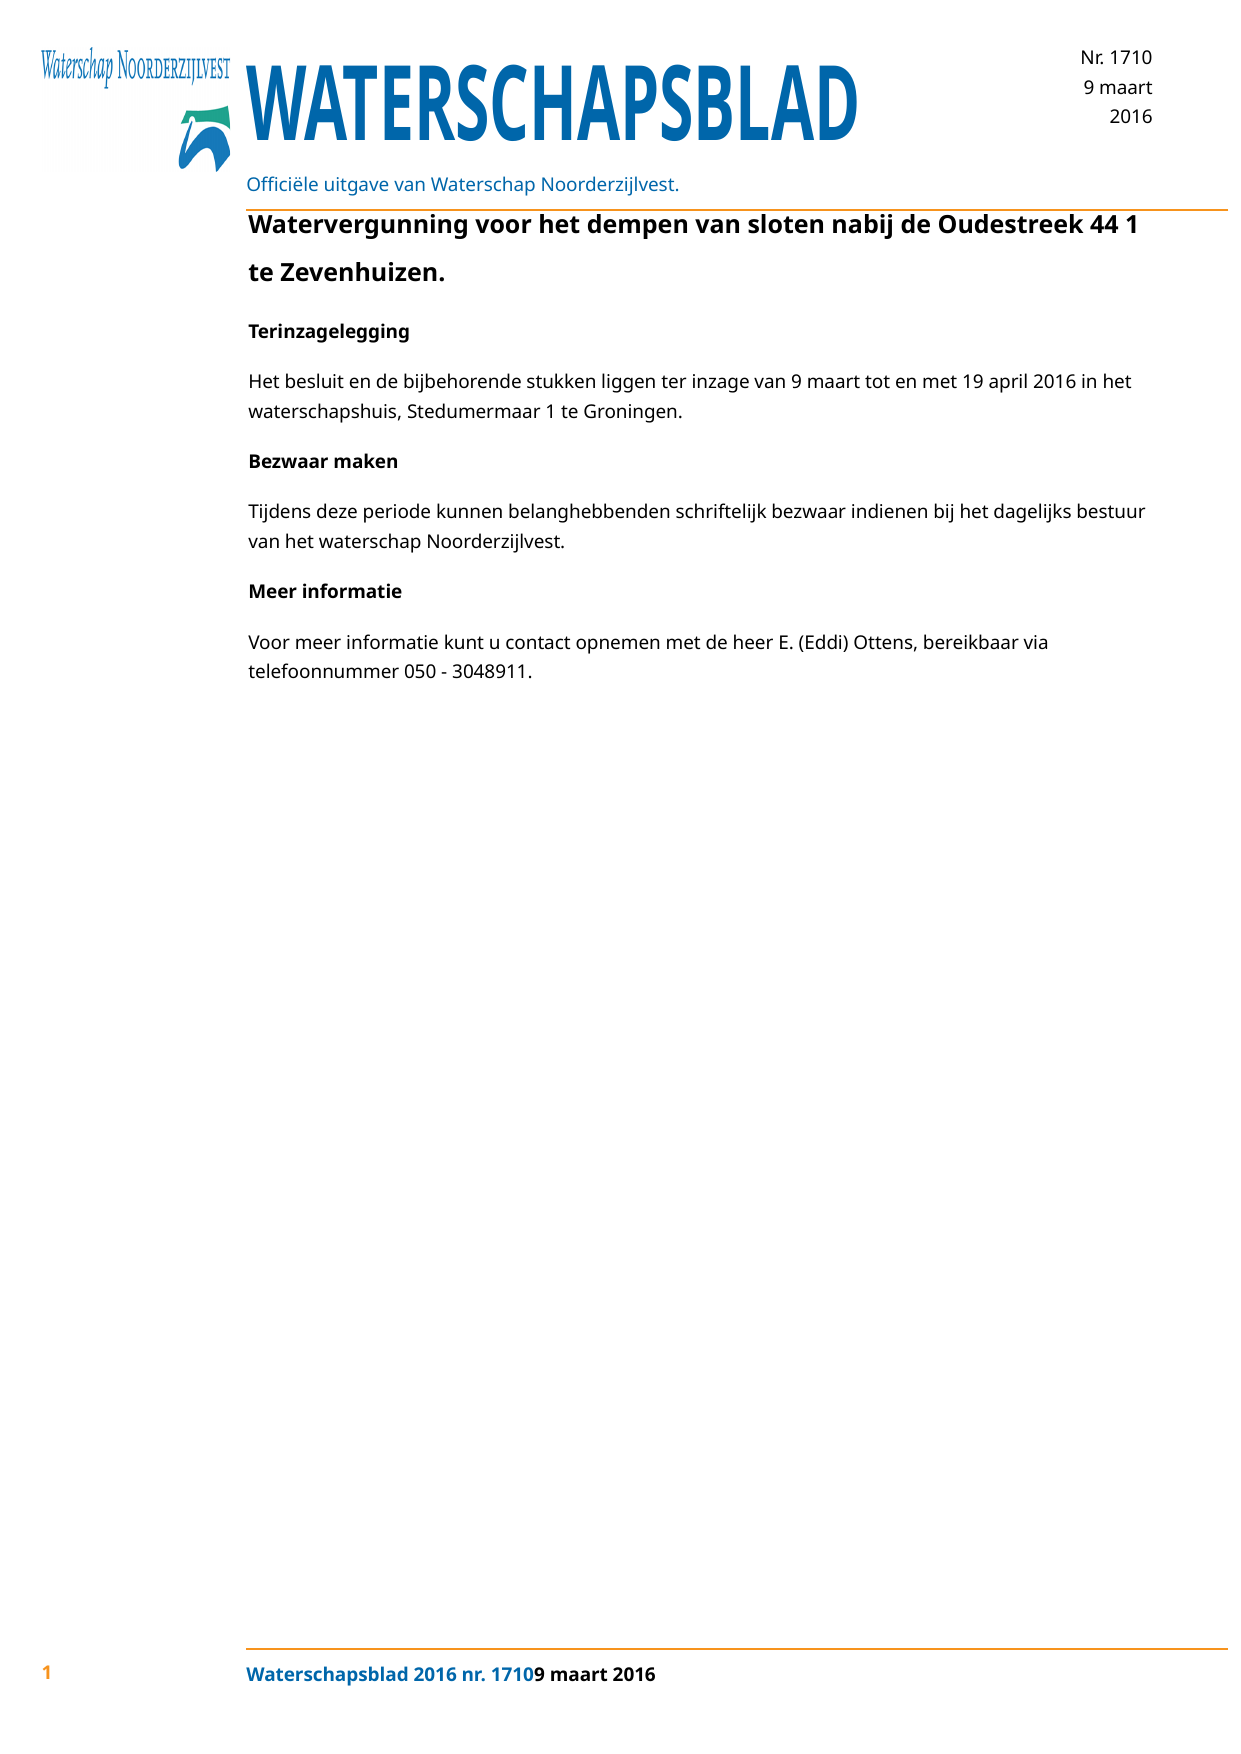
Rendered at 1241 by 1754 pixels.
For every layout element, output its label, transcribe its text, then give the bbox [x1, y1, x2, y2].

text Terinzagelegging [248, 318, 1152, 344]
text Bezwaar maken [248, 448, 1152, 474]
text Voor meer informatie kunt u contact opnemen met de heer E. (Eddi) Ottens, bereikbaar via telefoonnummer 050 - 3048911. [248, 629, 1152, 684]
text Watervergunning voor het dempen van sloten nabij de Oudestreek 44 1 te Zevenhuizen. [248, 211, 1152, 288]
text Tijdens deze periode kunnen belanghebbenden schriftelijk bezwaar indienen bij het dagelijks bestuur van het waterschap Noorderzijlvest. [248, 499, 1152, 554]
text Meer informatie [248, 579, 1152, 604]
text Het besluit en de bijbehorende stukken liggen ter inzage van 9 maart tot en met 19 april 2016 in het waterschapshuis, Stedumermaar 1 te Groningen. [248, 368, 1152, 424]
picture [41, 47, 231, 172]
